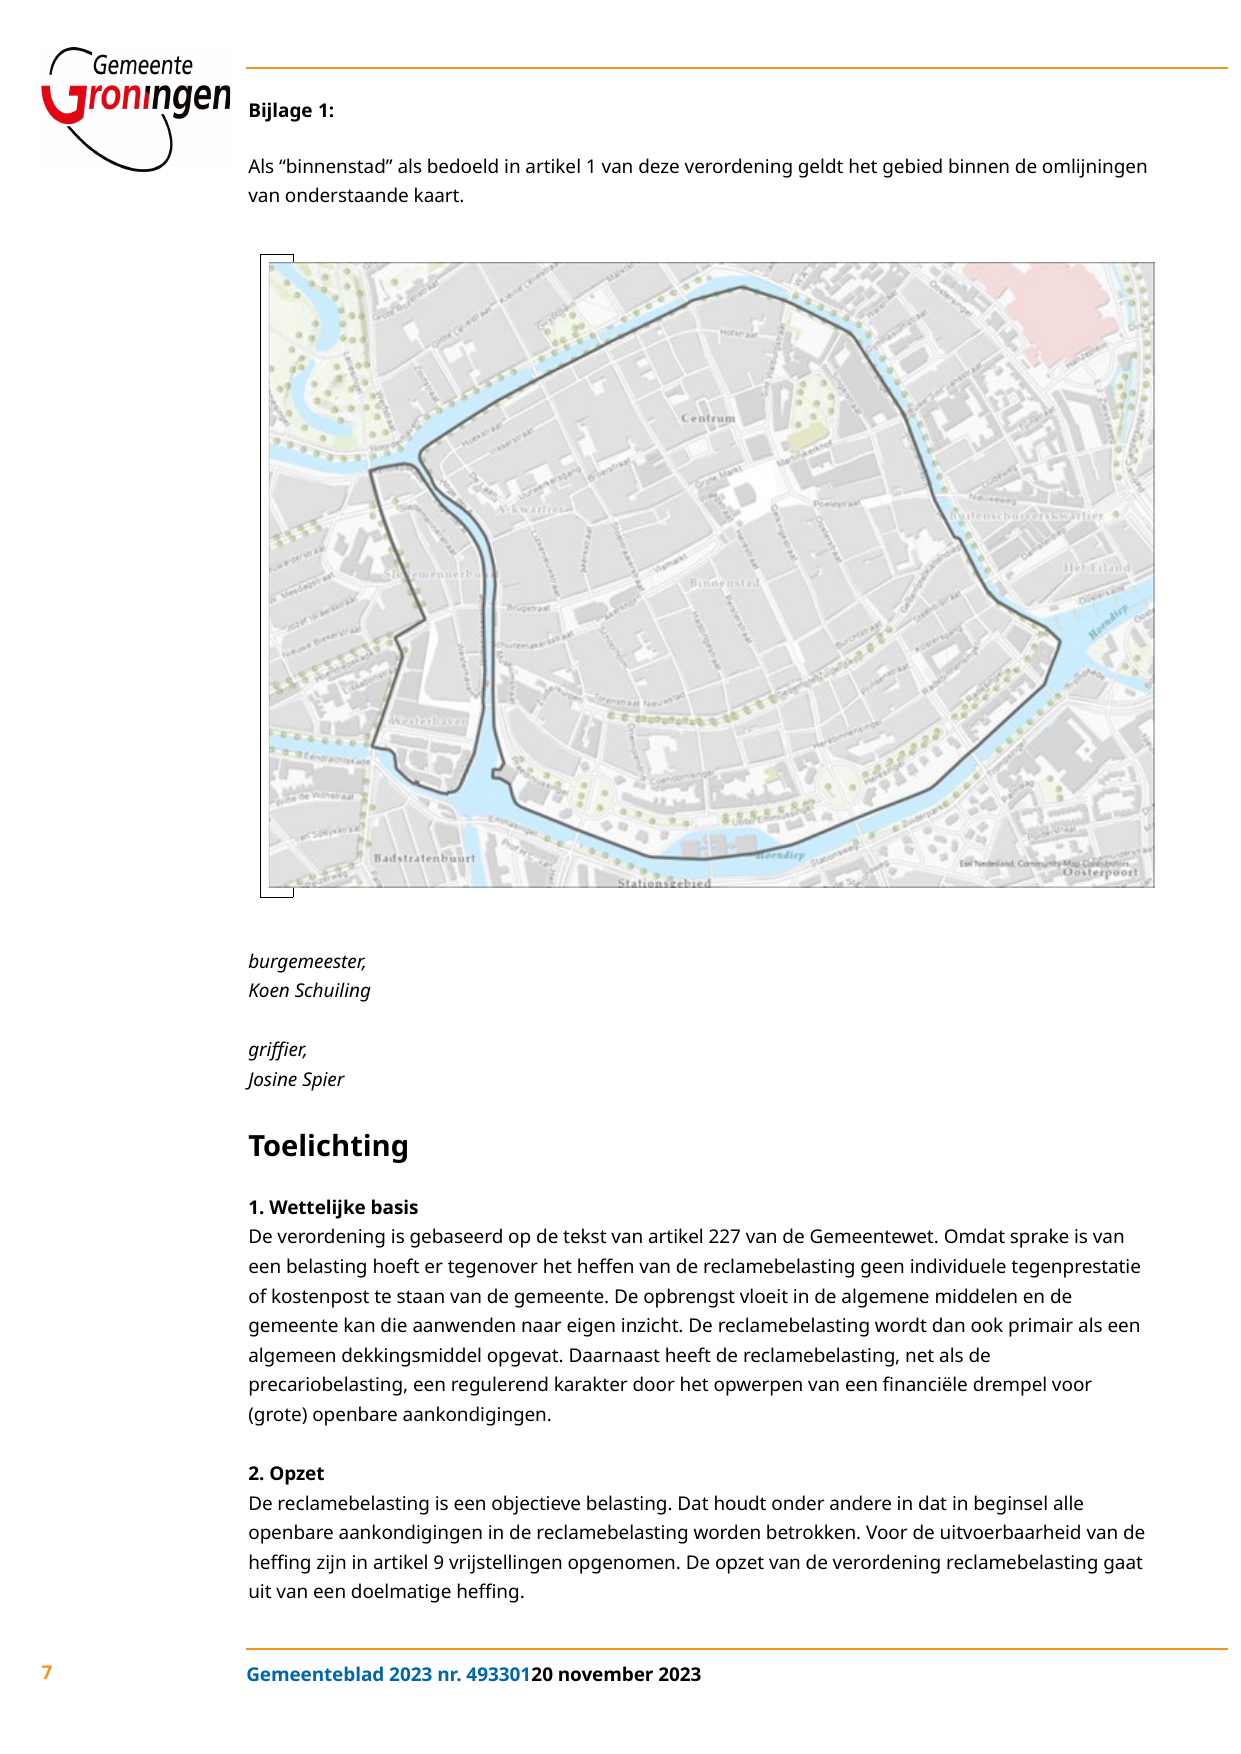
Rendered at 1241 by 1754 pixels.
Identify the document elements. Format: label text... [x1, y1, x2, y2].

text Toelichting [248, 1125, 1152, 1165]
text Josine Spier [248, 1066, 1152, 1092]
text Koen Schuiling [248, 977, 1152, 1003]
text griffier, [248, 1037, 1152, 1062]
text burgemeester, [248, 948, 1152, 973]
text Bijlage 1: [248, 95, 1152, 123]
text Als “binnenstad” als bedoeld in artikel 1 van deze verordening geldt het gebied binnen de omlijningen van onderstaande kaart. [248, 153, 1152, 208]
text 1. Wettelijke basis [248, 1194, 1152, 1220]
picture [41, 47, 231, 172]
text De verordening is gebaseerd op de tekst van artikel 227 van de Gemeentewet. Omdat sprake is van een belasting hoeft er tegenover het heffen van de reclamebelasting geen individuele tegenprestatie of kostenpost te staan van de gemeente. De opbrengst vloeit in de algemene middelen en de gemeente kan die aanwenden naar eigen inzicht. De reclamebelasting wordt dan ook primair als een algemeen dekkingsmiddel opgevat. Daarnaast heeft de reclamebelasting, net als de precariobelasting, een regulerend karakter door het opwerpen van een financiële drempel voor (grote) openbare aankondigingen. [248, 1224, 1152, 1427]
text De reclamebelasting is een objectieve belasting. Dat houdt onder andere in dat in beginsel alle openbare aankondigingen in de reclamebelasting worden betrokken. Voor de uitvoerbaarheid van de heffing zijn in artikel 9 vrijstellingen opgenomen. De opzet van de verordening reclamebelasting gaat uit van een doelmatige heffing. [248, 1490, 1152, 1604]
picture [268, 262, 1155, 888]
text 2. Opzet [248, 1460, 1152, 1486]
